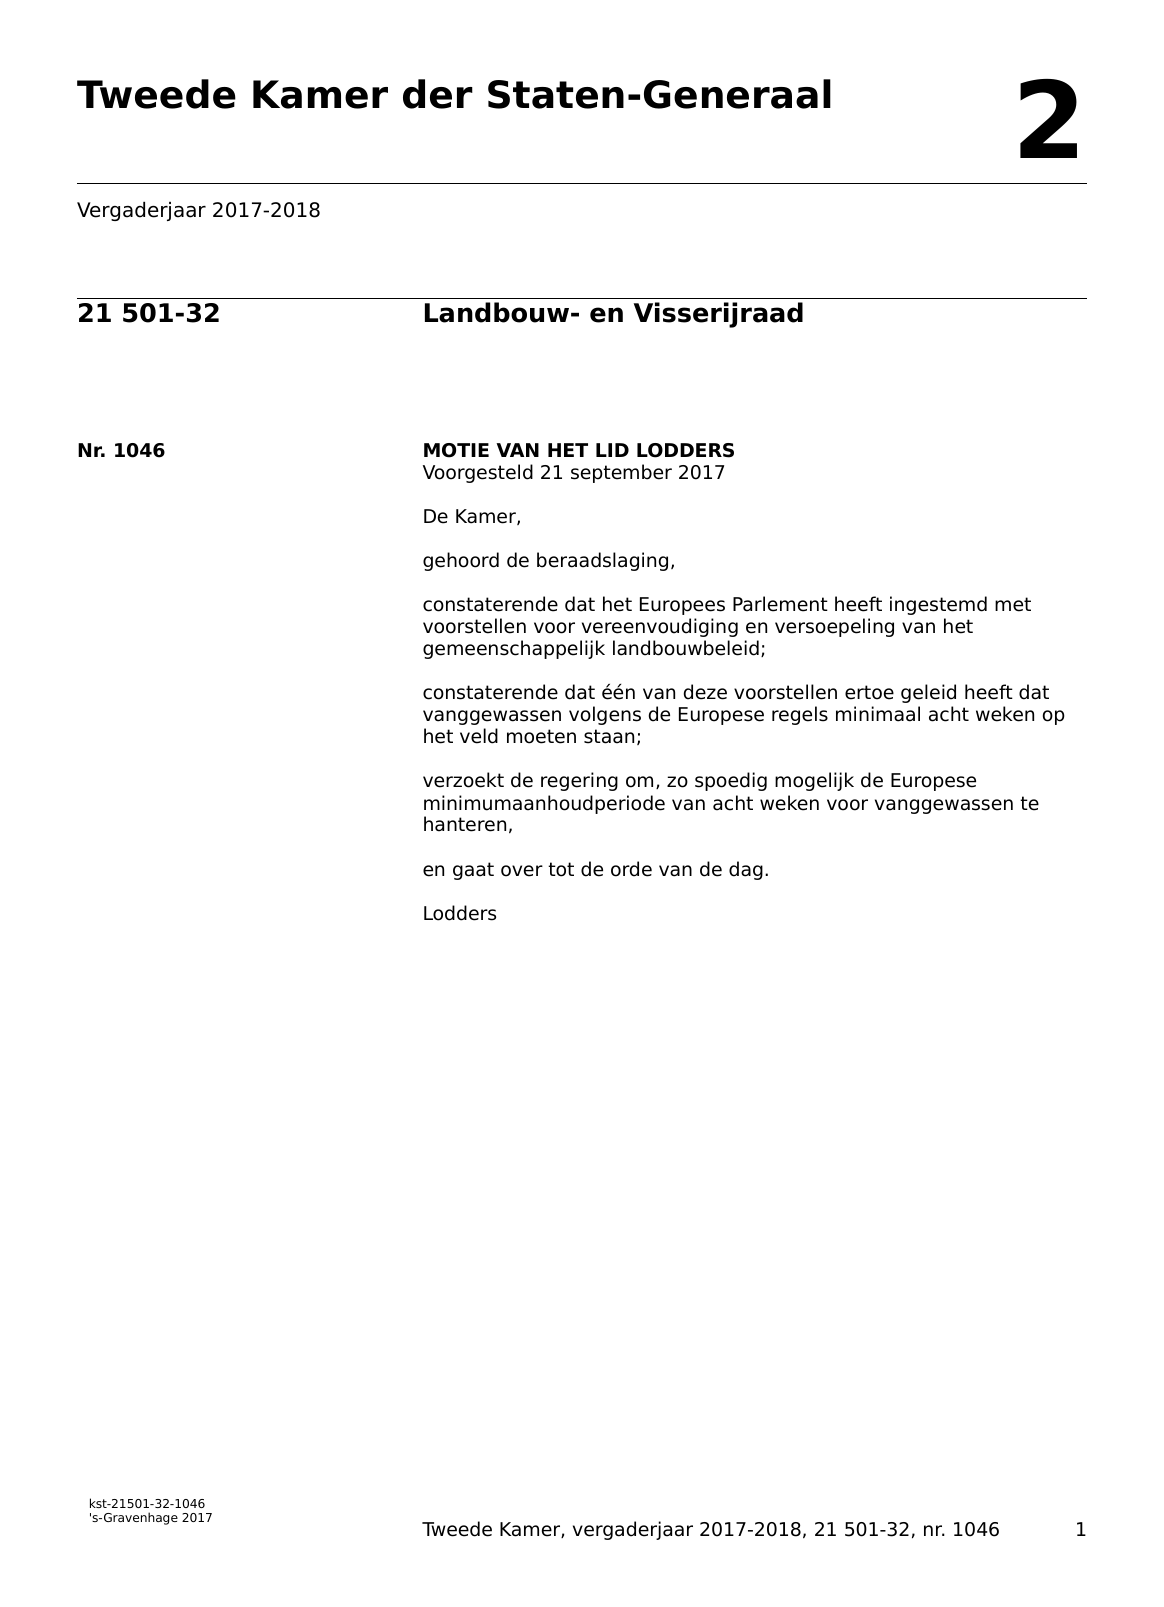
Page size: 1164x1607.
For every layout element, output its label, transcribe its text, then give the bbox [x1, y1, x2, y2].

subtitle 21 501-32 Landbouw- en Visserijraad [77, 299, 1087, 329]
text constaterende dat het Europees Parlement heeft ingestemd met voorstellen voor vereenvoudiging en versoepeling van het gemeenschappelijk landbouwbeleid; [422, 594, 1087, 660]
text gehoord de beraadslaging, [422, 550, 1087, 572]
text en gaat over tot de orde van de dag. [422, 858, 1087, 881]
text verzoekt de regering om, zo spoedig mogelijk de Europese minimumaanhoudperiode van acht weken voor vanggewassen te hanteren, [422, 770, 1087, 836]
table_header 2 [886, 59, 1087, 183]
text Voorgesteld 21 september 2017 [422, 462, 1087, 484]
text constaterende dat één van deze voorstellen ertoe geleid heeft dat vanggewassen volgens de Europese regels minimaal acht weken op het veld moeten staan; [422, 682, 1087, 748]
text Lodders [422, 903, 1087, 925]
table_header Tweede Kamer der Staten-Generaal [77, 59, 886, 183]
text kst-21501-32-1046 [88, 1497, 323, 1511]
text 's-Gravenhage 2017 [88, 1511, 323, 1525]
table_cell Vergaderjaar 2017-2018 [77, 184, 1087, 298]
text De Kamer, [422, 506, 1087, 528]
subtitle Nr. 1046 MOTIE VAN HET LID LODDERS [77, 440, 1087, 462]
